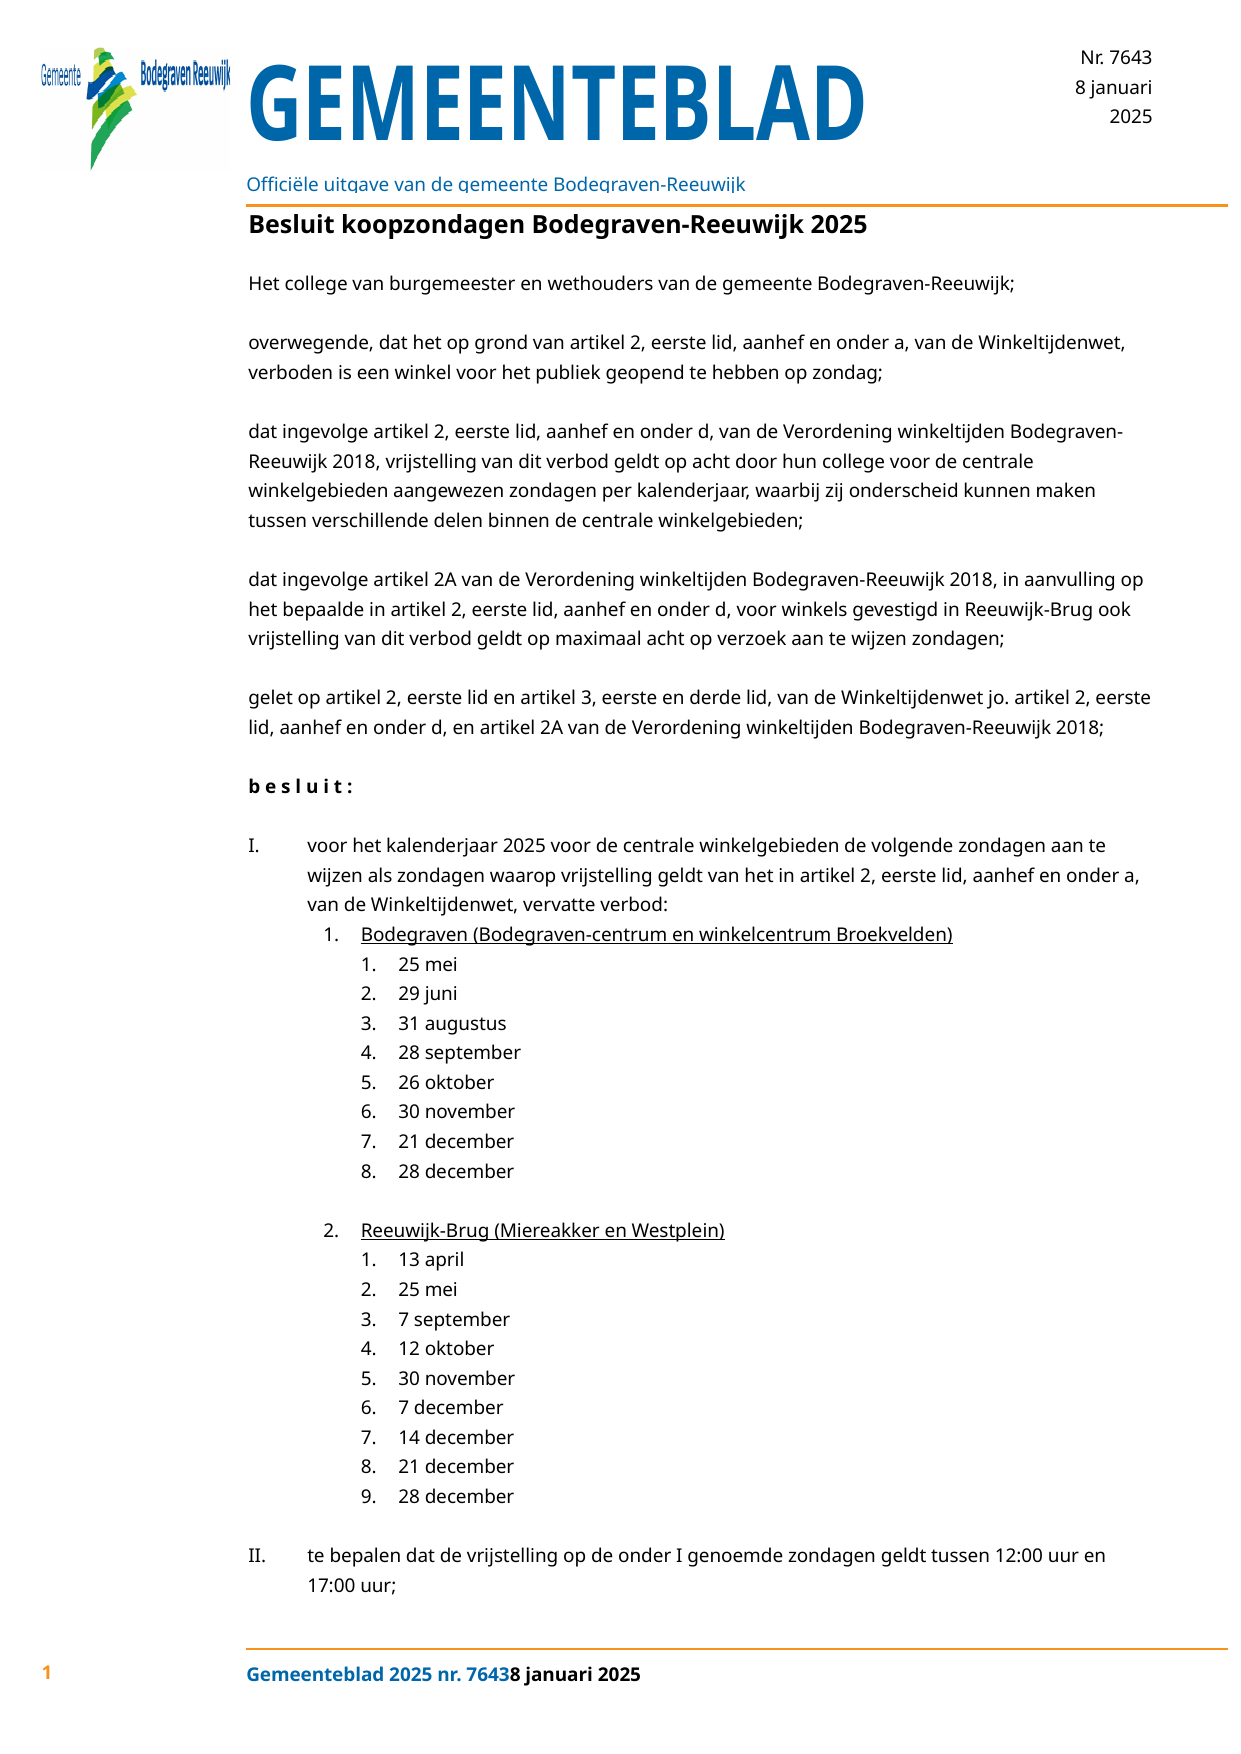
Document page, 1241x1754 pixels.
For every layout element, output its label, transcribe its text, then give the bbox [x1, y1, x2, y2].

list 28 december [361, 1158, 1152, 1183]
text b e s l u i t : [248, 773, 1152, 799]
list 25 mei [361, 1276, 1152, 1302]
picture [41, 47, 231, 172]
list 21 december [361, 1128, 1152, 1154]
text Het college van burgemeester en wethouders van de gemeente Bodegraven-Reeuwijk; [248, 270, 1152, 296]
list 13 april [361, 1247, 1152, 1272]
list te bepalen dat de vrijstelling op de onder I genoemde zondagen geldt tussen 12:00 uur en 17:00 uur; [248, 1542, 1152, 1598]
list Bodegraven (Bodegraven-centrum en winkelcentrum Broekvelden) [323, 921, 1152, 947]
list 26 oktober [361, 1069, 1152, 1095]
text dat ingevolge artikel 2A van de Verordening winkeltijden Bodegraven-Reeuwijk 2018, in aanvulling op het bepaalde in artikel 2, eerste lid, aanhef en onder d, voor winkels gevestigd in Reeuwijk-Brug ook vrijstelling van dit verbod geldt op maximaal acht op verzoek aan te wijzen zondagen; [248, 566, 1152, 651]
list 31 augustus [361, 1010, 1152, 1036]
text overwegende, dat het op grond van artikel 2, eerste lid, aanhef en onder a, van de Winkeltijdenwet, verboden is een winkel voor het publiek geopend te hebben op zondag; [248, 329, 1152, 385]
list 28 september [361, 1039, 1152, 1065]
text gelet op artikel 2, eerste lid en artikel 3, eerste en derde lid, van de Winkeltijdenwet jo. artikel 2, eerste lid, aanhef en onder d, en artikel 2A van de Verordening winkeltijden Bodegraven-Reeuwijk 2018; [248, 684, 1152, 740]
list Reeuwijk-Brug (Miereakker en Westplein) [323, 1217, 1152, 1243]
list 30 november [361, 1365, 1152, 1391]
text Besluit koopzondagen Bodegraven-Reeuwijk 2025 [248, 207, 1152, 241]
list 21 december [361, 1454, 1152, 1479]
list 12 oktober [361, 1335, 1152, 1361]
list 7 december [361, 1394, 1152, 1420]
list 30 november [361, 1099, 1152, 1124]
text dat ingevolge artikel 2, eerste lid, aanhef en onder d, van de Verordening winkeltijden Bodegraven-Reeuwijk 2018, vrijstelling van dit verbod geldt op acht door hun college voor de centrale winkelgebieden aangewezen zondagen per kalenderjaar, waarbij zij onderscheid kunnen maken tussen verschillende delen binnen de centrale winkelgebieden; [248, 418, 1152, 533]
list voor het kalenderjaar 2025 voor de centrale winkelgebieden de volgende zondagen aan te wijzen als zondagen waarop vrijstelling geldt van het in artikel 2, eerste lid, aanhef en onder a, van de Winkeltijdenwet, vervatte verbod: [248, 832, 1152, 917]
list 28 december [361, 1483, 1152, 1509]
list 7 september [361, 1306, 1152, 1331]
list 14 december [361, 1424, 1152, 1450]
list 29 juni [361, 980, 1152, 1006]
list 25 mei [361, 951, 1152, 976]
